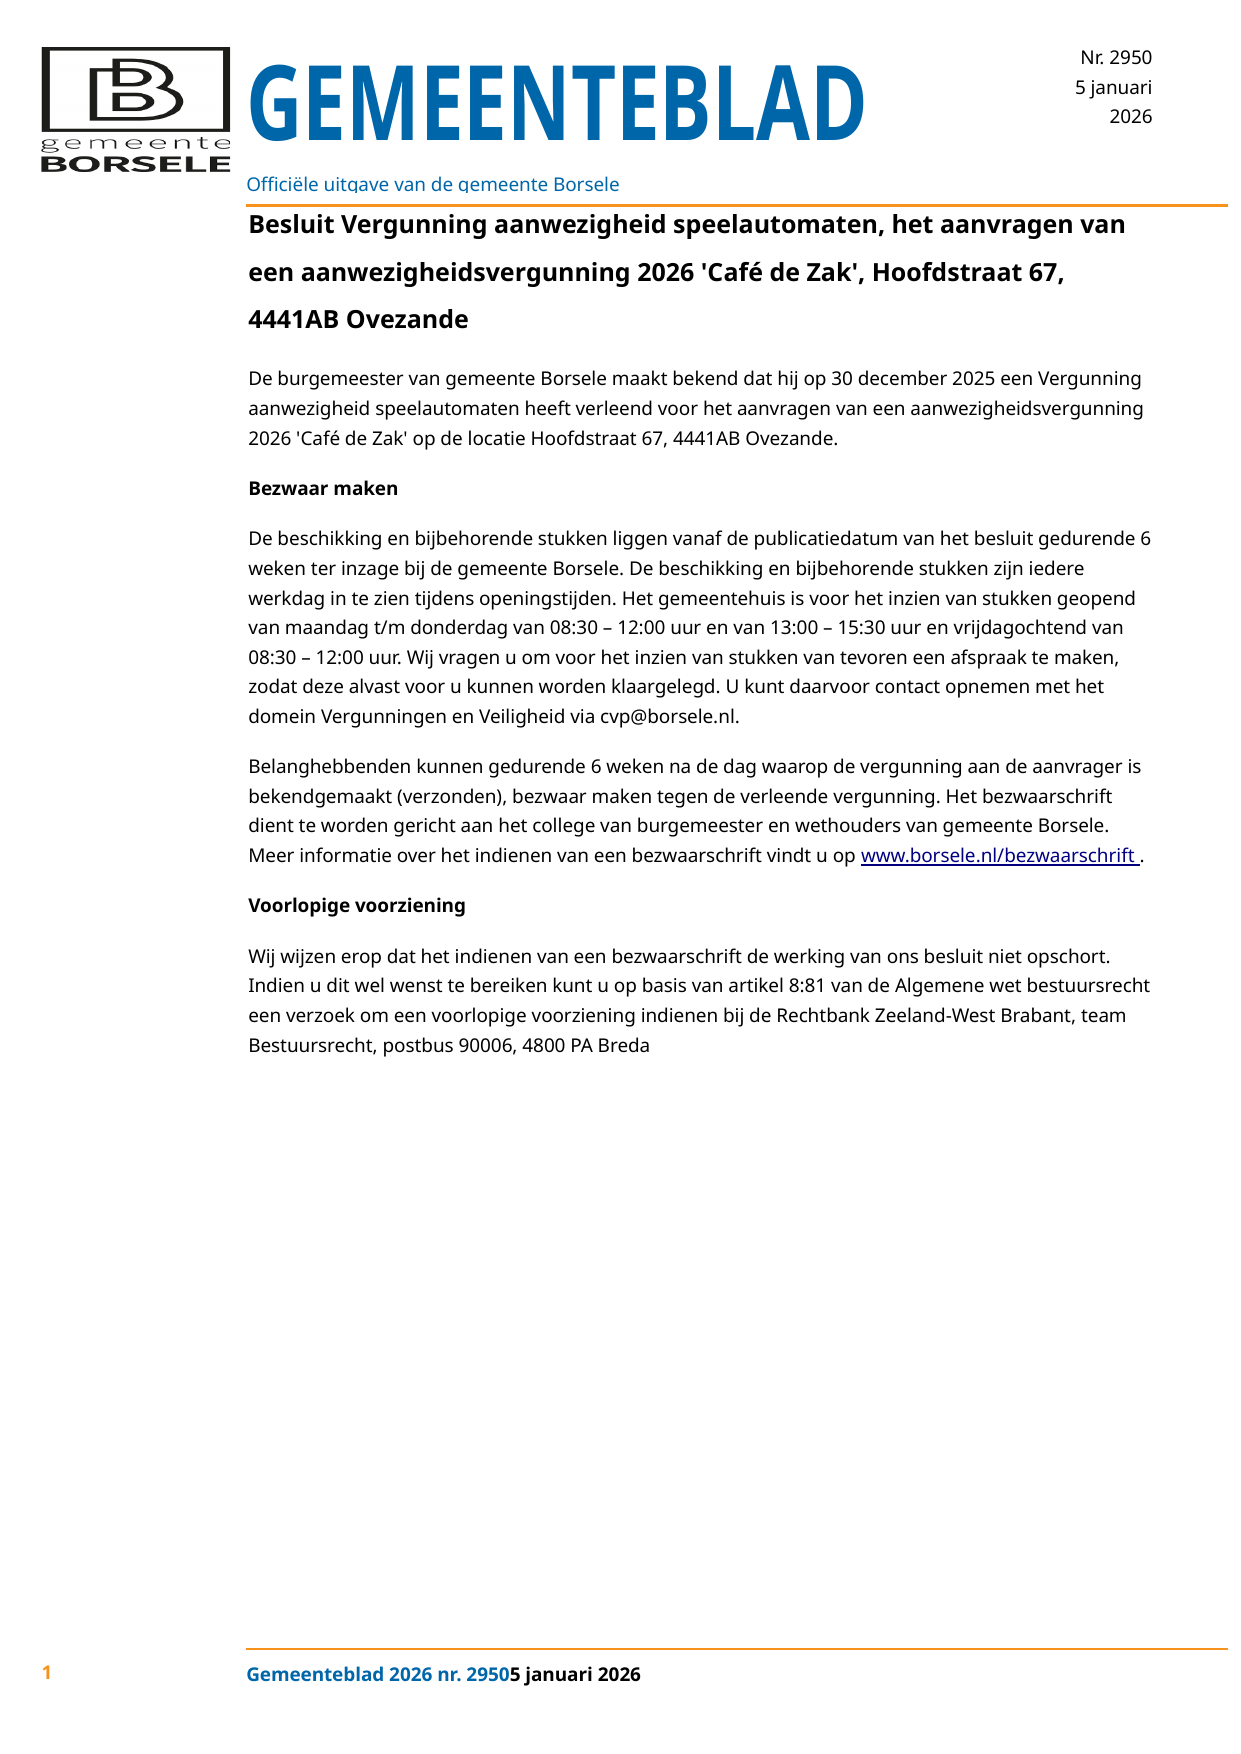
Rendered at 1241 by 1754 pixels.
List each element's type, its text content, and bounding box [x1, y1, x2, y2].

text Besluit Vergunning aanwezigheid speelautomaten, het aanvragen van een aanwezigheidsvergunning 2026 'Café de Zak', Hoofdstraat 67, 4441AB Ovezande [248, 207, 1152, 336]
text Bezwaar maken [248, 475, 1152, 501]
text Voorlopige voorziening [248, 893, 1152, 918]
text Wij wijzen erop dat het indienen van een bezwaarschrift de werking van ons besluit niet opschort. Indien u dit wel wenst te bereiken kunt u op basis van artikel 8:81 van de Algemene wet bestuursrecht een verzoek om een voorlopige voorziening indienen bij de Rechtbank Zeeland-West Brabant, team Bestuursrecht, postbus 90006, 4800 PA Breda [248, 943, 1152, 1057]
text Belanghebbenden kunnen gedurende 6 weken na de dag waarop de vergunning aan de aanvrager is bekendgemaakt (verzonden), bezwaar maken tegen de verleende vergunning. Het bezwaarschrift dient te worden gericht aan het college van burgemeester en wethouders van gemeente Borsele. Meer informatie over het indienen van een bezwaarschrift vindt u op www.borsele.nl/bezwaarschrift . [248, 753, 1152, 868]
text De burgemeester van gemeente Borsele maakt bekend dat hij op 30 december 2025 een Vergunning aanwezigheid speelautomaten heeft verleend voor het aanvragen van een aanwezigheidsvergunning 2026 'Café de Zak' op de locatie Hoofdstraat 67, 4441AB Ovezande. [248, 366, 1152, 450]
text De beschikking en bijbehorende stukken liggen vanaf de publicatiedatum van het besluit gedurende 6 weken ter inzage bij de gemeente Borsele. De beschikking en bijbehorende stukken zijn iedere werkdag in te zien tijdens openingstijden. Het gemeentehuis is voor het inzien van stukken geopend van maandag t/m donderdag van 08:30 – 12:00 uur en van 13:00 – 15:30 uur en vrijdagochtend van 08:30 – 12:00 uur. Wij vragen u om voor het inzien van stukken van tevoren een afspraak te maken, zodat deze alvast voor u kunnen worden klaargelegd. U kunt daarvoor contact opnemen met het domein Vergunningen en Veiligheid via cvp@borsele.nl. [248, 526, 1152, 729]
picture [41, 47, 231, 172]
